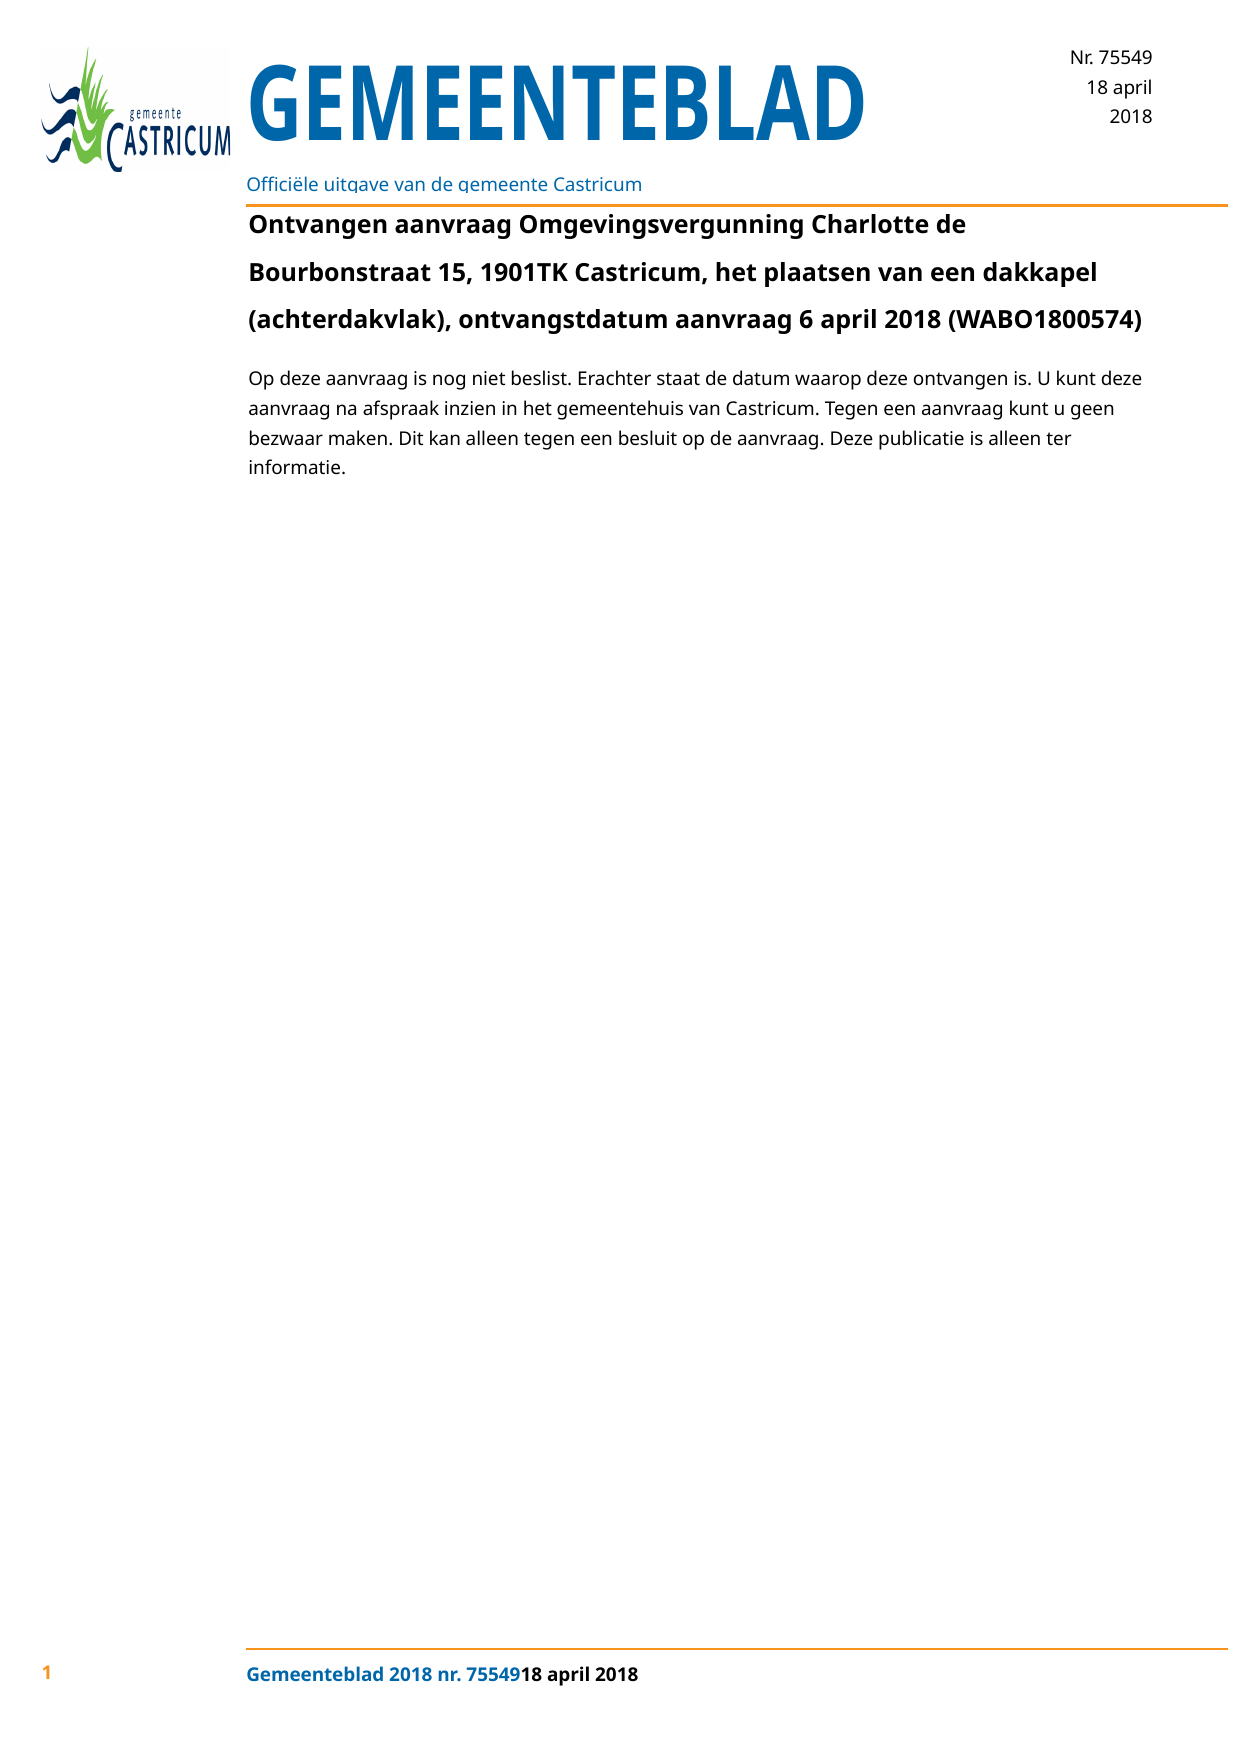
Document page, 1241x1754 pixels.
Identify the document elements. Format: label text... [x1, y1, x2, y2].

picture [41, 47, 231, 172]
text Op deze aanvraag is nog niet beslist. Erachter staat de datum waarop deze ontvangen is. U kunt deze aanvraag na afspraak inzien in het gemeentehuis van Castricum. Tegen een aanvraag kunt u geen bezwaar maken. Dit kan alleen tegen een besluit op de aanvraag. Deze publicatie is alleen ter informatie. [248, 366, 1152, 480]
text Ontvangen aanvraag Omgevingsvergunning Charlotte de Bourbonstraat 15, 1901TK Castricum, het plaatsen van een dakkapel (achterdakvlak), ontvangstdatum aanvraag 6 april 2018 (WABO1800574) [248, 207, 1152, 336]
